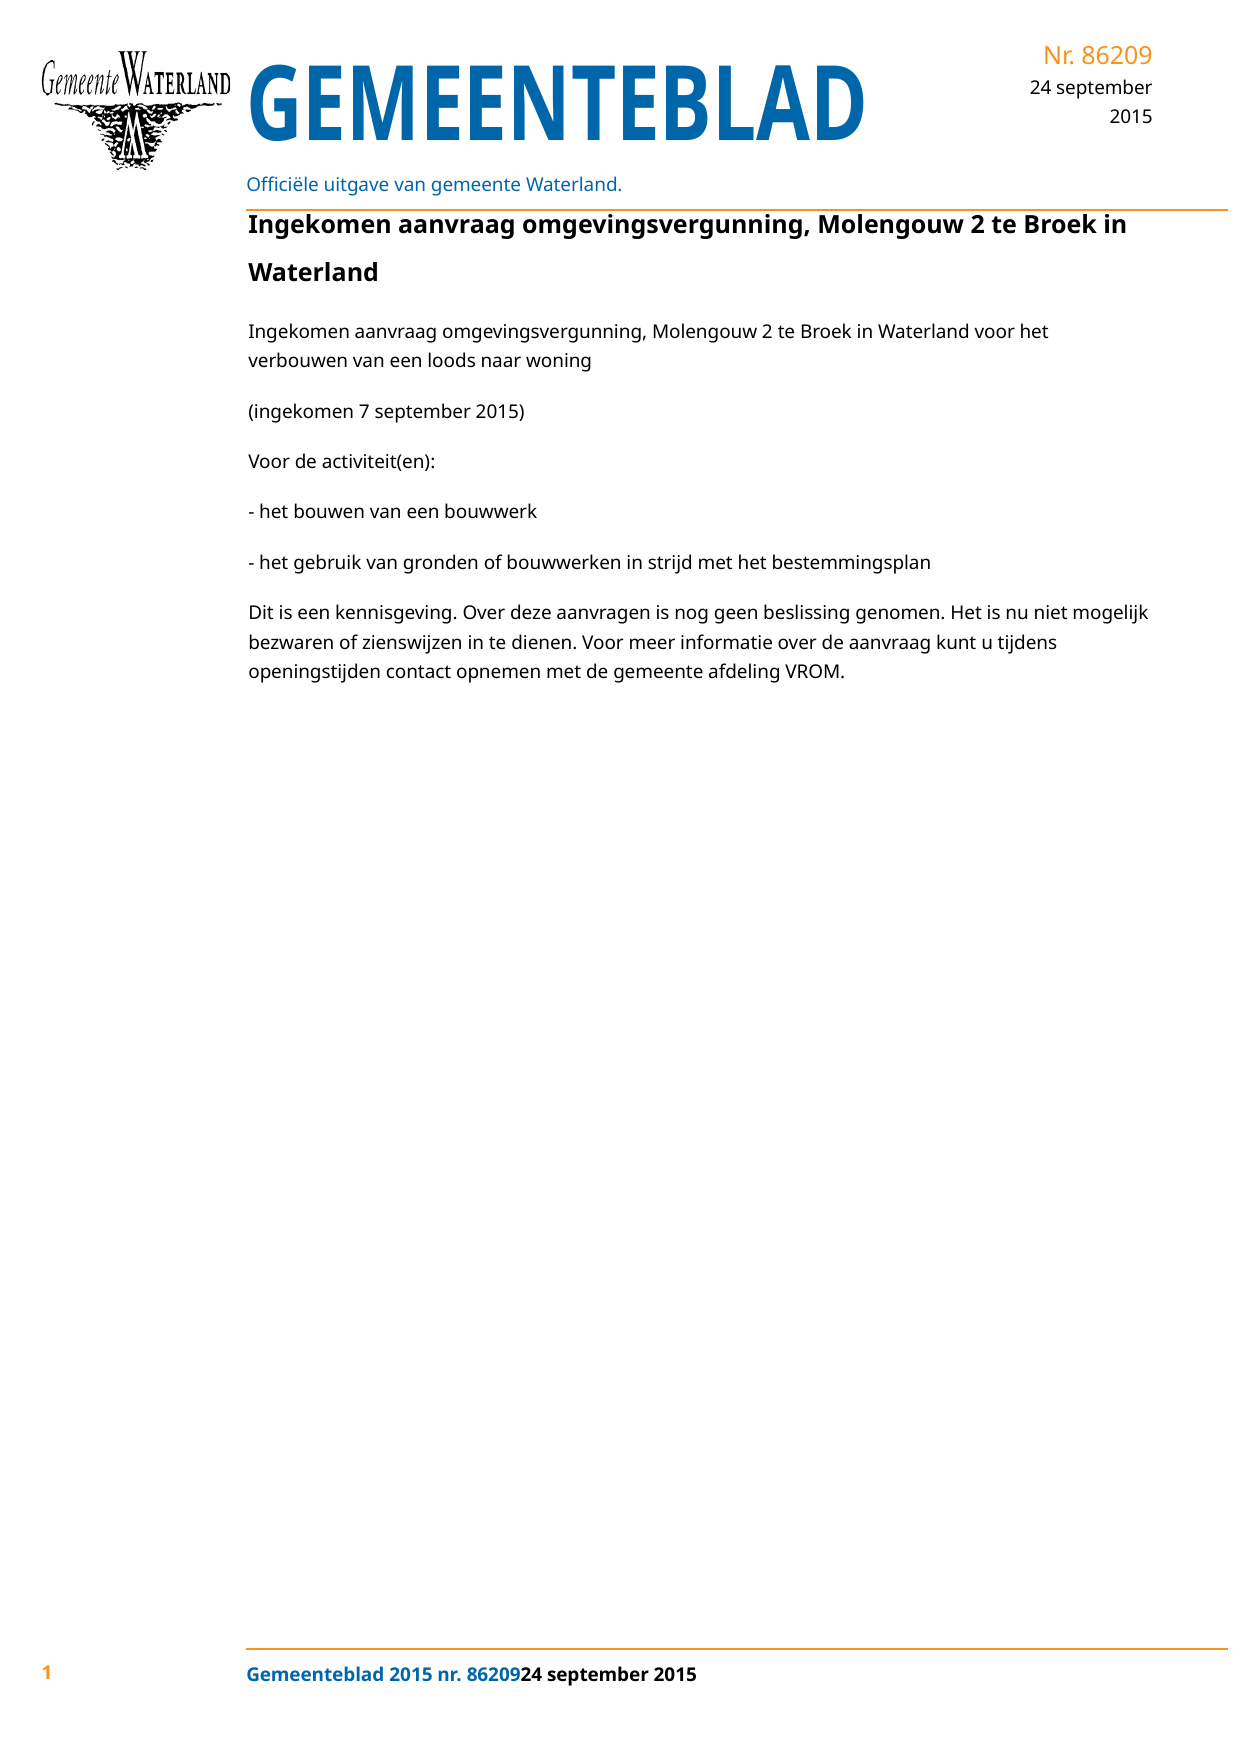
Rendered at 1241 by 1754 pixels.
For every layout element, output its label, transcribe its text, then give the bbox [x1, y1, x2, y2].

text Ingekomen aanvraag omgevingsvergunning, Molengouw 2 te Broek in Waterland voor het verbouwen van een loods naar woning [248, 318, 1152, 373]
picture [41, 47, 231, 172]
text Dit is een kennisgeving. Over deze aanvragen is nog geen beslissing genomen. Het is nu niet mogelijk bezwaren of zienswijzen in te dienen. Voor meer informatie over de aanvraag kunt u tijdens openingstijden contact opnemen met de gemeente afdeling VROM. [248, 599, 1152, 684]
text (ingekomen 7 september 2015) [248, 398, 1152, 424]
text Voor de activiteit(en): [248, 448, 1152, 474]
text - het gebruik van gronden of bouwwerken in strijd met het bestemmingsplan [248, 549, 1152, 575]
text Ingekomen aanvraag omgevingsvergunning, Molengouw 2 te Broek in Waterland [248, 211, 1152, 288]
text - het bouwen van een bouwwerk [248, 499, 1152, 524]
